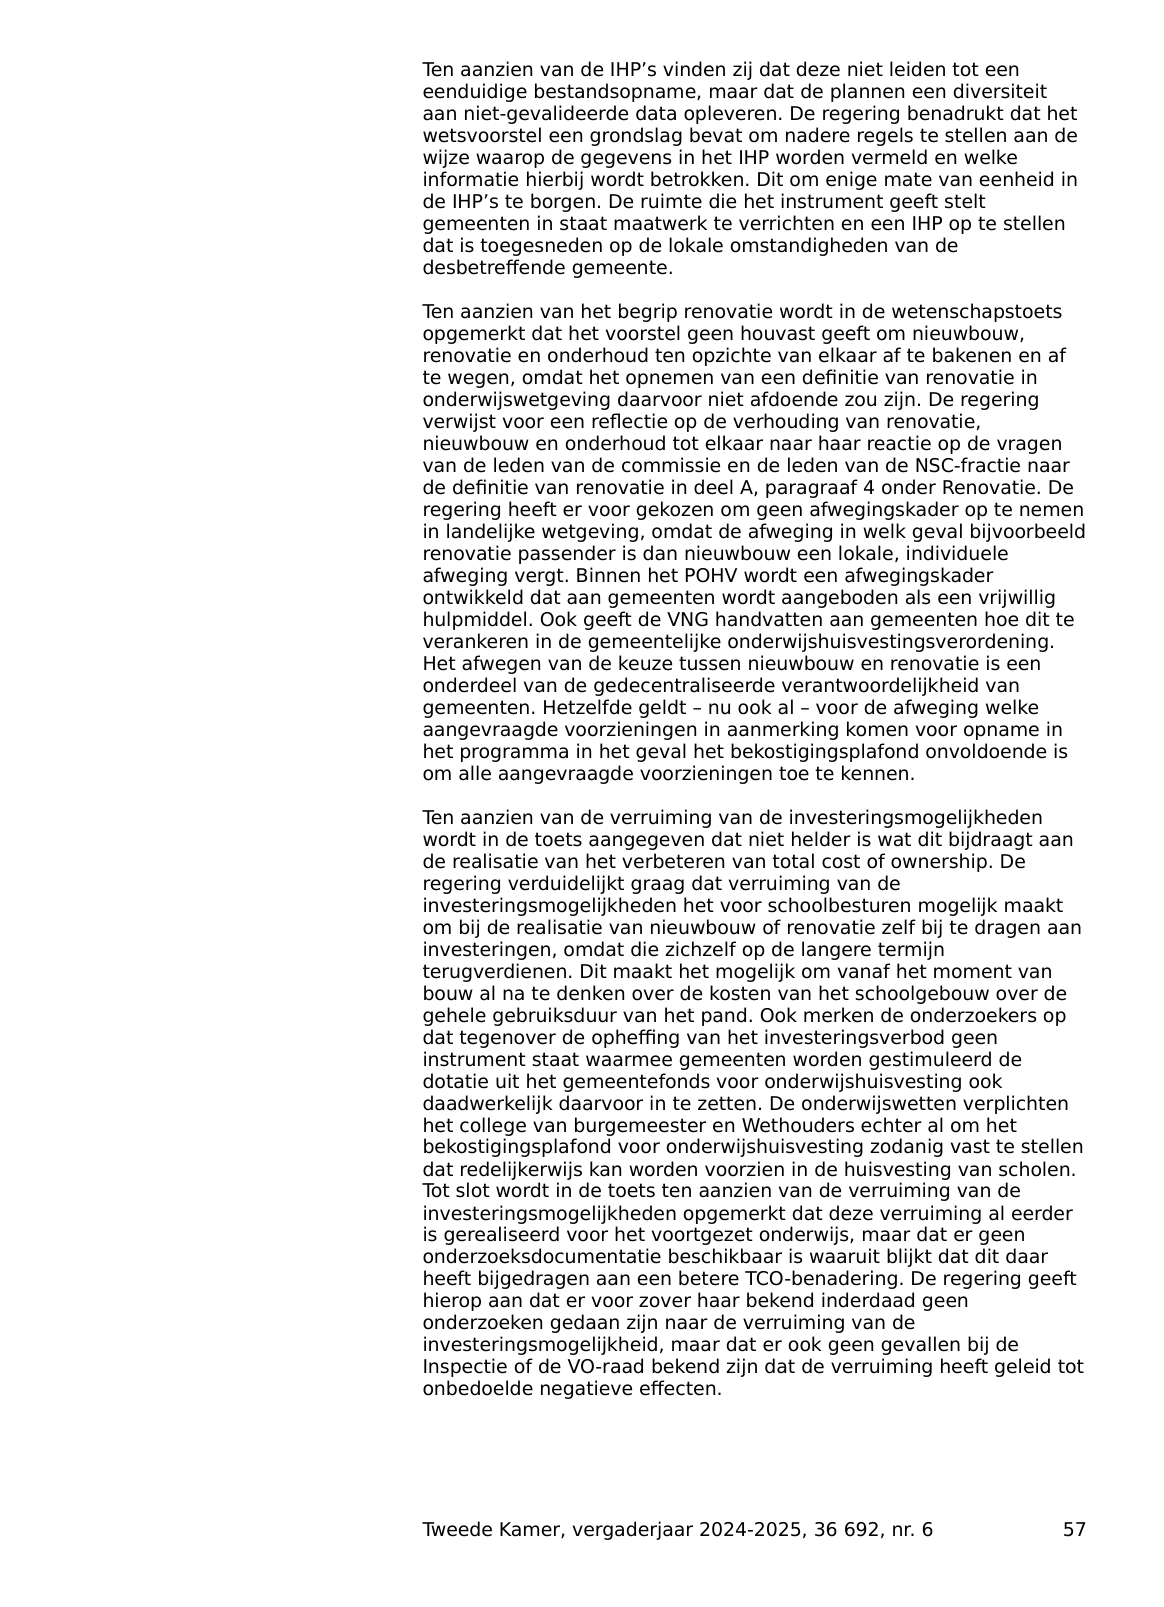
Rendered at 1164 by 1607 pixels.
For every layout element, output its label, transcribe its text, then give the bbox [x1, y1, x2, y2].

text Ten aanzien van het begrip renovatie wordt in de wetenschapstoets opgemerkt dat het voorstel geen houvast geeft om nieuwbouw, renovatie en onderhoud ten opzichte van elkaar af te bakenen en af te wegen, omdat het opnemen van een definitie van renovatie in onderwijswetgeving daarvoor niet afdoende zou zijn. De regering verwijst voor een reflectie op de verhouding van renovatie, nieuwbouw en onderhoud tot elkaar naar haar reactie op de vragen van de leden van de commissie en de leden van de NSC-fractie naar de definitie van renovatie in deel A, paragraaf 4 onder Renovatie. De regering heeft er voor gekozen om geen afwegingskader op te nemen in landelijke wetgeving, omdat de afweging in welk geval bijvoorbeeld renovatie passender is dan nieuwbouw een lokale, individuele afweging vergt. Binnen het POHV wordt een afwegingskader ontwikkeld dat aan gemeenten wordt aangeboden als een vrijwillig hulpmiddel. Ook geeft de VNG handvatten aan gemeenten hoe dit te verankeren in de gemeentelijke onderwijshuisvestingsverordening. Het afwegen van de keuze tussen nieuwbouw en renovatie is een onderdeel van de gedecentraliseerde verantwoordelijkheid van gemeenten. Hetzelfde geldt – nu ook al – voor de afweging welke aangevraagde voorzieningen in aanmerking komen voor opname in het programma in het geval het bekostigingsplafond onvoldoende is om alle aangevraagde voorzieningen toe te kennen. [422, 301, 1087, 784]
text Ten aanzien van de verruiming van de investeringsmogelijkheden wordt in de toets aangegeven dat niet helder is wat dit bijdraagt aan de realisatie van het verbeteren van total cost of ownership. De regering verduidelijkt graag dat verruiming van de investeringsmogelijkheden het voor schoolbesturen mogelijk maakt om bij de realisatie van nieuwbouw of renovatie zelf bij te dragen aan investeringen, omdat die zichzelf op de langere termijn terugverdienen. Dit maakt het mogelijk om vanaf het moment van bouw al na te denken over de kosten van het schoolgebouw over de gehele gebruiksduur van het pand. Ook merken de onderzoekers op dat tegenover de opheffing van het investeringsverbod geen instrument staat waarmee gemeenten worden gestimuleerd de dotatie uit het gemeentefonds voor onderwijshuisvesting ook daadwerkelijk daarvoor in te zetten. De onderwijswetten verplichten het college van burgemeester en Wethouders echter al om het bekostigingsplafond voor onderwijshuisvesting zodanig vast te stellen dat redelijkerwijs kan worden voorzien in de huisvesting van scholen. [422, 807, 1087, 1180]
text Ten aanzien van de IHP’s vinden zij dat deze niet leiden tot een eenduidige bestandsopname, maar dat de plannen een diversiteit aan niet-gevalideerde data opleveren. De regering benadrukt dat het wetsvoorstel een grondslag bevat om nadere regels te stellen aan de wijze waarop de gegevens in het IHP worden vermeld en welke informatie hierbij wordt betrokken. Dit om enige mate van eenheid in de IHP’s te borgen. De ruimte die het instrument geeft stelt gemeenten in staat maatwerk te verrichten en een IHP op te stellen dat is toegesneden op de lokale omstandigheden van de desbetreffende gemeente. [422, 59, 1087, 279]
text Tot slot wordt in de toets ten aanzien van de verruiming van de investeringsmogelijkheden opgemerkt dat deze verruiming al eerder is gerealiseerd voor het voortgezet onderwijs, maar dat er geen onderzoeksdocumentatie beschikbaar is waaruit blijkt dat dit daar heeft bijgedragen aan een betere TCO-benadering. De regering geeft hierop aan dat er voor zover haar bekend inderdaad geen onderzoeken gedaan zijn naar de verruiming van de investeringsmogelijkheid, maar dat er ook geen gevallen bij de Inspectie of de VO-raad bekend zijn dat de verruiming heeft geleid tot onbedoelde negatieve effecten. [422, 1180, 1087, 1400]
